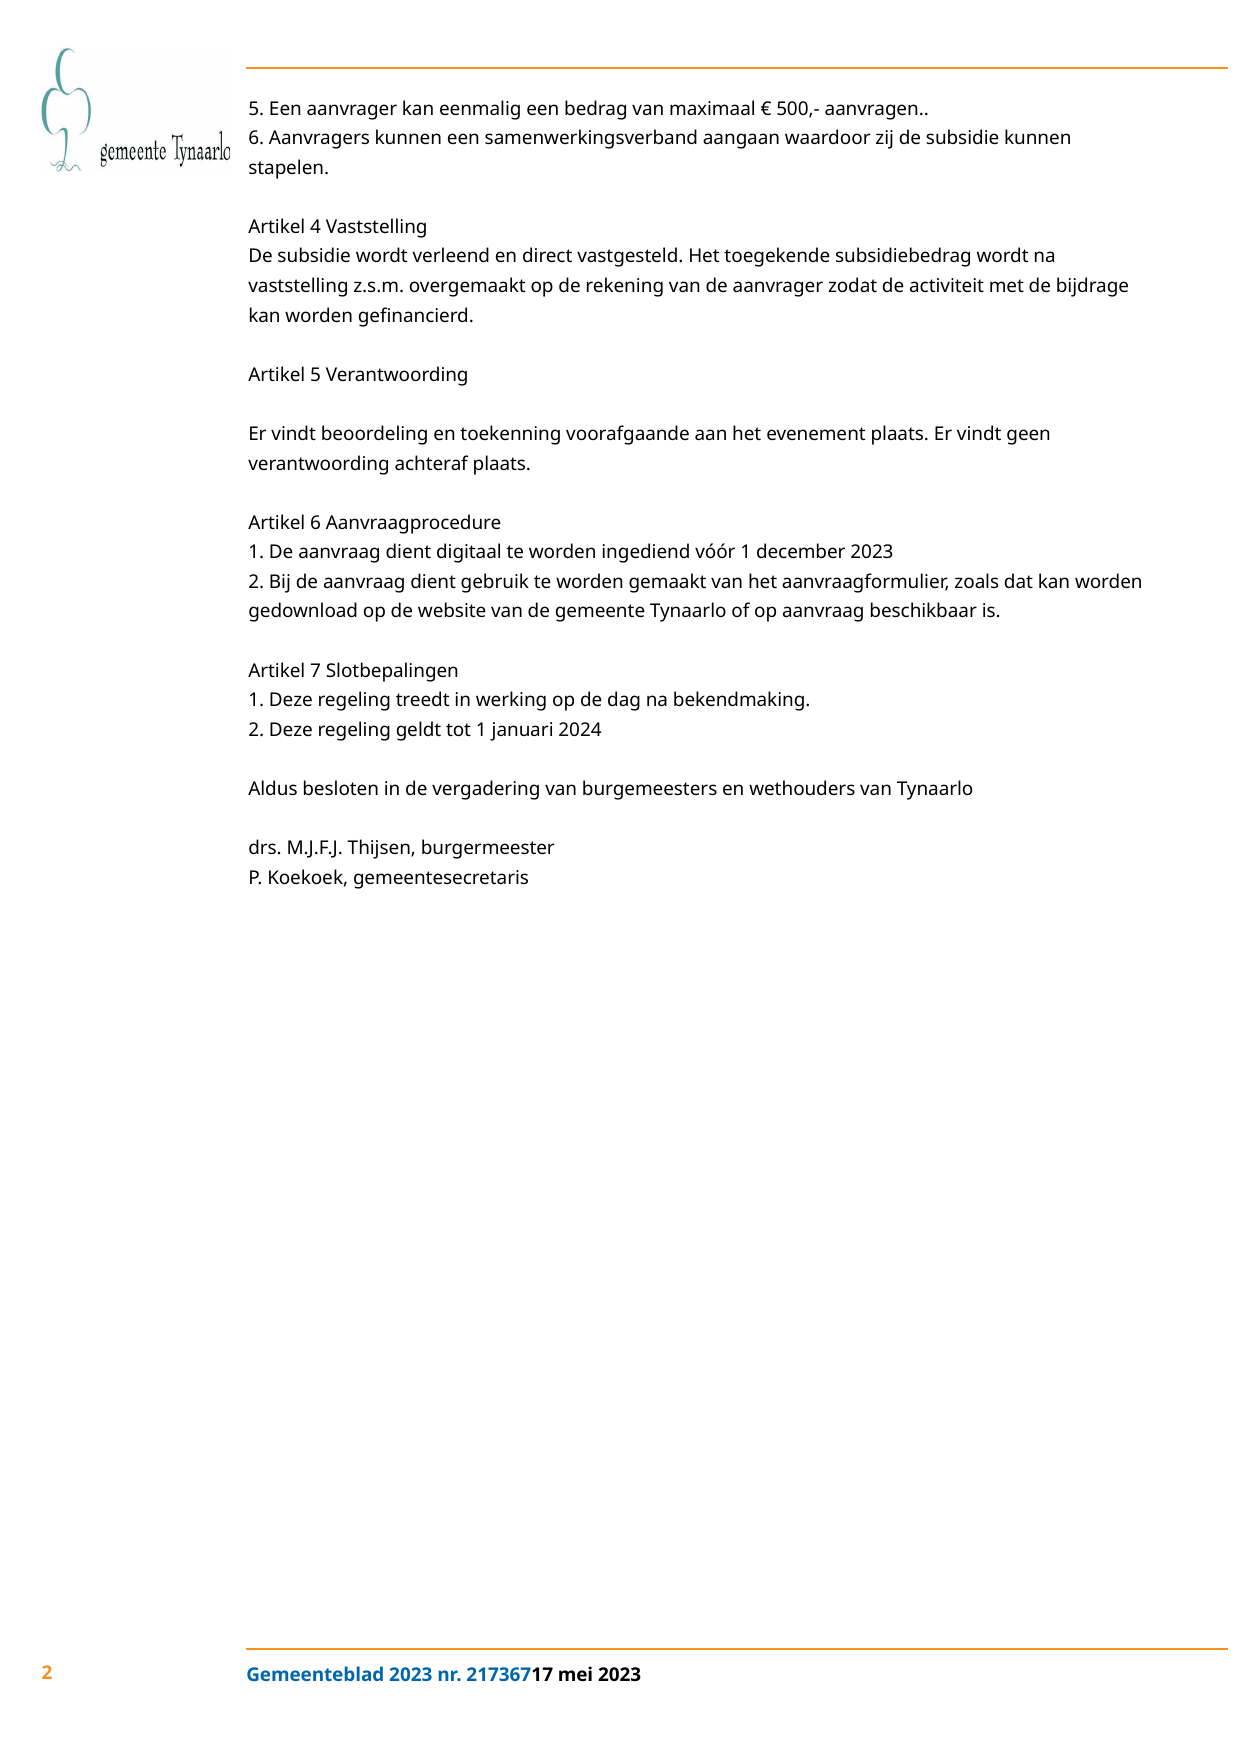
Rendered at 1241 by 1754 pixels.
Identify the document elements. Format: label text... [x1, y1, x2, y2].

text P. Koekoek, gemeentesecretaris [248, 864, 1152, 890]
text Artikel 7 Slotbepalingen [248, 657, 1152, 683]
text Artikel 6 Aanvraagprocedure [248, 509, 1152, 535]
text drs. M.J.F.J. Thijsen, burgermeester [248, 834, 1152, 860]
picture [41, 47, 231, 172]
text 5. Een aanvrager kan eenmalig een bedrag van maximaal € 500,- aanvragen.. [248, 95, 1152, 121]
text Er vindt beoordeling en toekenning voorafgaande aan het evenement plaats. Er vindt geen verantwoording achteraf plaats. [248, 420, 1152, 476]
text Aldus besloten in de vergadering van burgemeesters en wethouders van Tynaarlo [248, 775, 1152, 801]
text 1. Deze regeling treedt in werking op de dag na bekendmaking. [248, 686, 1152, 712]
text 2. Deze regeling geldt tot 1 januari 2024 [248, 716, 1152, 742]
text 2. Bij de aanvraag dient gebruik te worden gemaakt van het aanvraagformulier, zoals dat kan worden gedownload op de website van de gemeente Tynaarlo of op aanvraag beschikbaar is. [248, 568, 1152, 623]
text Artikel 5 Verantwoording [248, 361, 1152, 387]
text Artikel 4 Vaststelling [248, 213, 1152, 239]
text De subsidie wordt verleend en direct vastgesteld. Het toegekende subsidiebedrag wordt na vaststelling z.s.m. overgemaakt op de rekening van de aanvrager zodat de activiteit met de bijdrage kan worden gefinancierd. [248, 243, 1152, 328]
text 1. De aanvraag dient digitaal te worden ingediend vóór 1 december 2023 [248, 538, 1152, 564]
text 6. Aanvragers kunnen een samenwerkingsverband aangaan waardoor zij de subsidie kunnen stapelen. [248, 124, 1152, 180]
